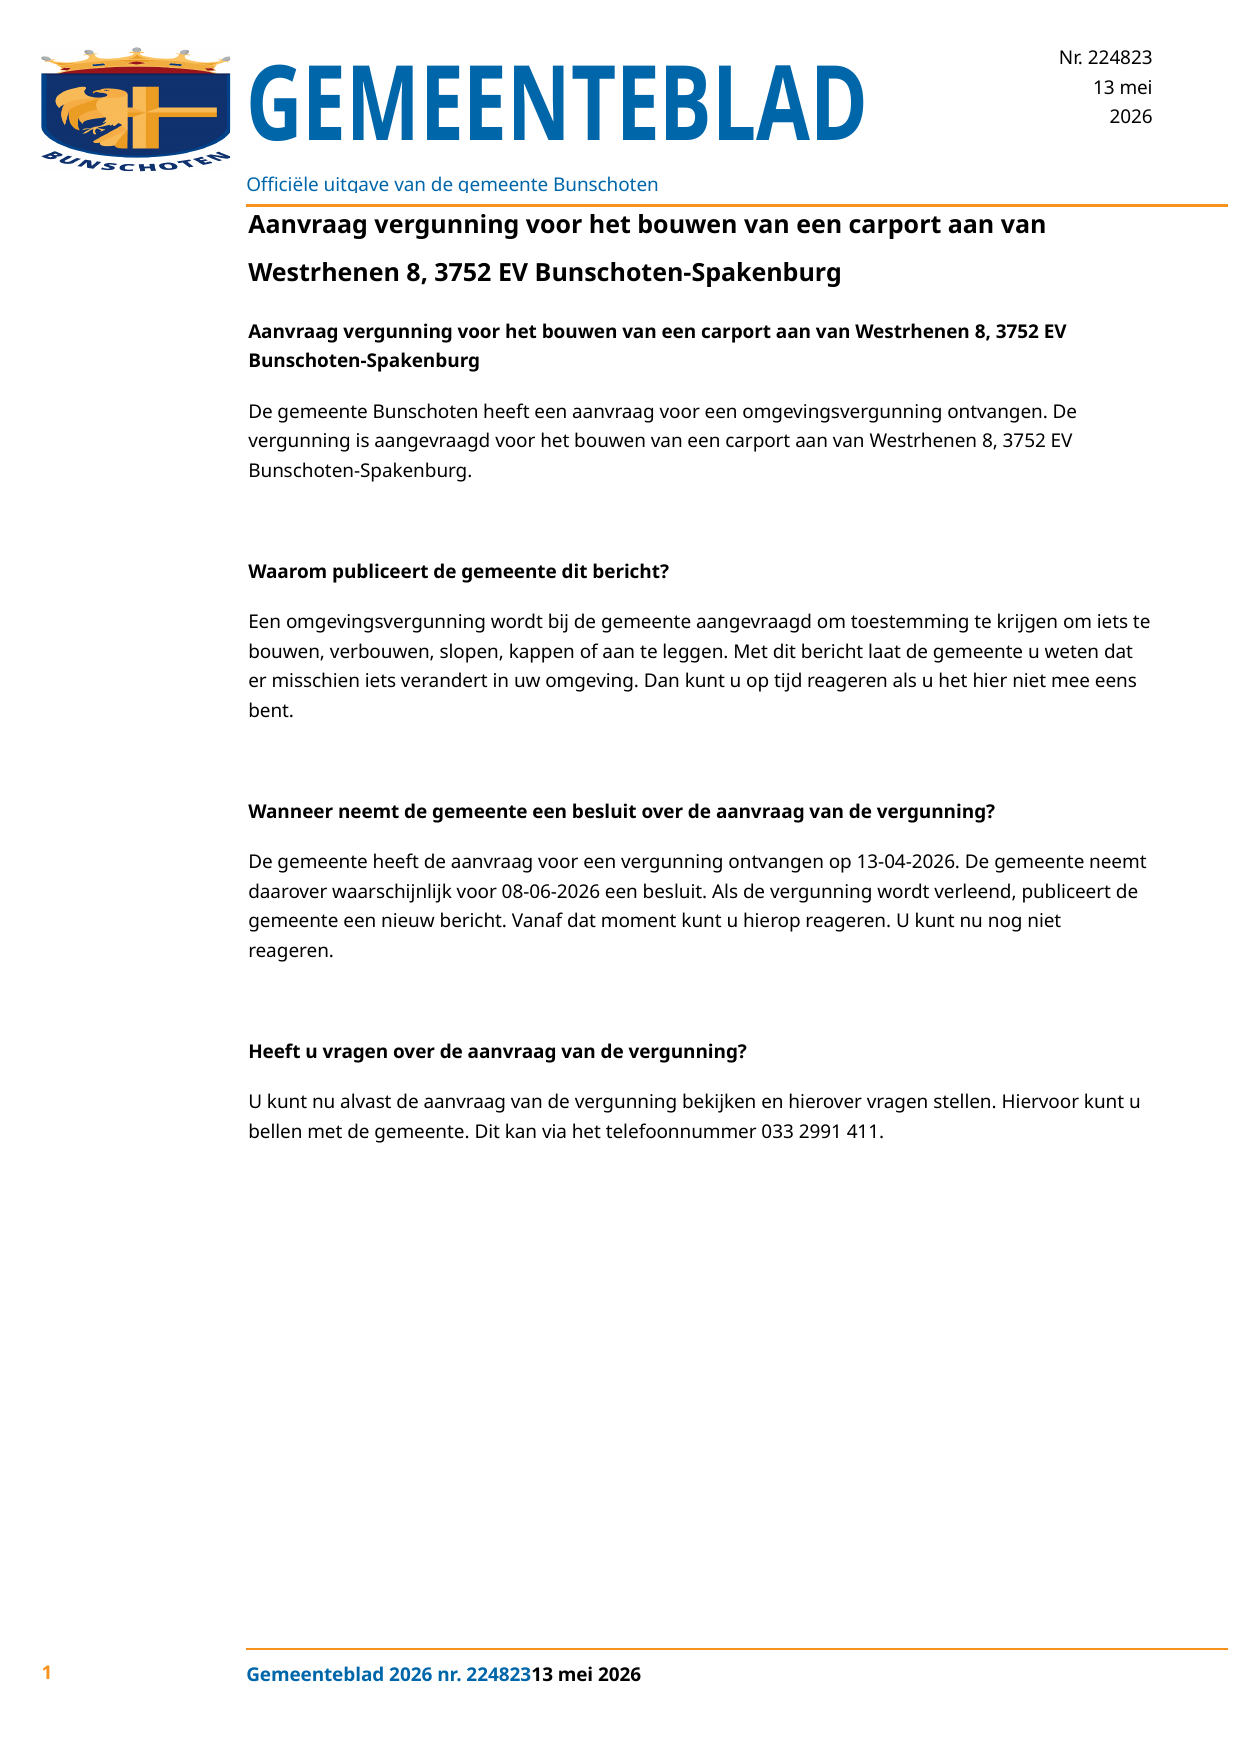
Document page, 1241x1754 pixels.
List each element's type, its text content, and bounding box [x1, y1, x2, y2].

text U kunt nu alvast de aanvraag van de vergunning bekijken en hierover vragen stellen. Hiervoor kunt u bellen met de gemeente. Dit kan via het telefoonnummer 033 2991 411. [248, 1088, 1152, 1144]
text De gemeente heeft de aanvraag voor een vergunning ontvangen op 13-04-2026. De gemeente neemt daarover waarschijnlijk voor 08-06-2026 een besluit. Als de vergunning wordt verleend, publiceert de gemeente een nieuw bericht. Vanaf dat moment kunt u hierop reageren. U kunt nu nog niet reageren. [248, 848, 1152, 963]
text Een omgevingsvergunning wordt bij de gemeente aangevraagd om toestemming te krijgen om iets te bouwen, verbouwen, slopen, kappen of aan te leggen. Met dit bericht laat de gemeente u weten dat er misschien iets verandert in uw omgeving. Dan kunt u op tijd reageren als u het hier niet mee eens bent. [248, 608, 1152, 723]
text Waarom publiceert de gemeente dit bericht? [248, 558, 1152, 584]
text De gemeente Bunschoten heeft een aanvraag voor een omgevingsvergunning ontvangen. De vergunning is aangevraagd voor het bouwen van een carport aan van Westrhenen 8, 3752 EV Bunschoten-Spakenburg. [248, 398, 1152, 483]
text Aanvraag vergunning voor het bouwen van een carport aan van Westrhenen 8, 3752 EV Bunschoten-Spakenburg [248, 318, 1152, 373]
text Aanvraag vergunning voor het bouwen van een carport aan van Westrhenen 8, 3752 EV Bunschoten-Spakenburg [248, 207, 1152, 288]
text Wanneer neemt de gemeente een besluit over de aanvraag van de vergunning? [248, 798, 1152, 824]
text Heeft u vragen over de aanvraag van de vergunning? [248, 1038, 1152, 1064]
picture [41, 47, 231, 172]
